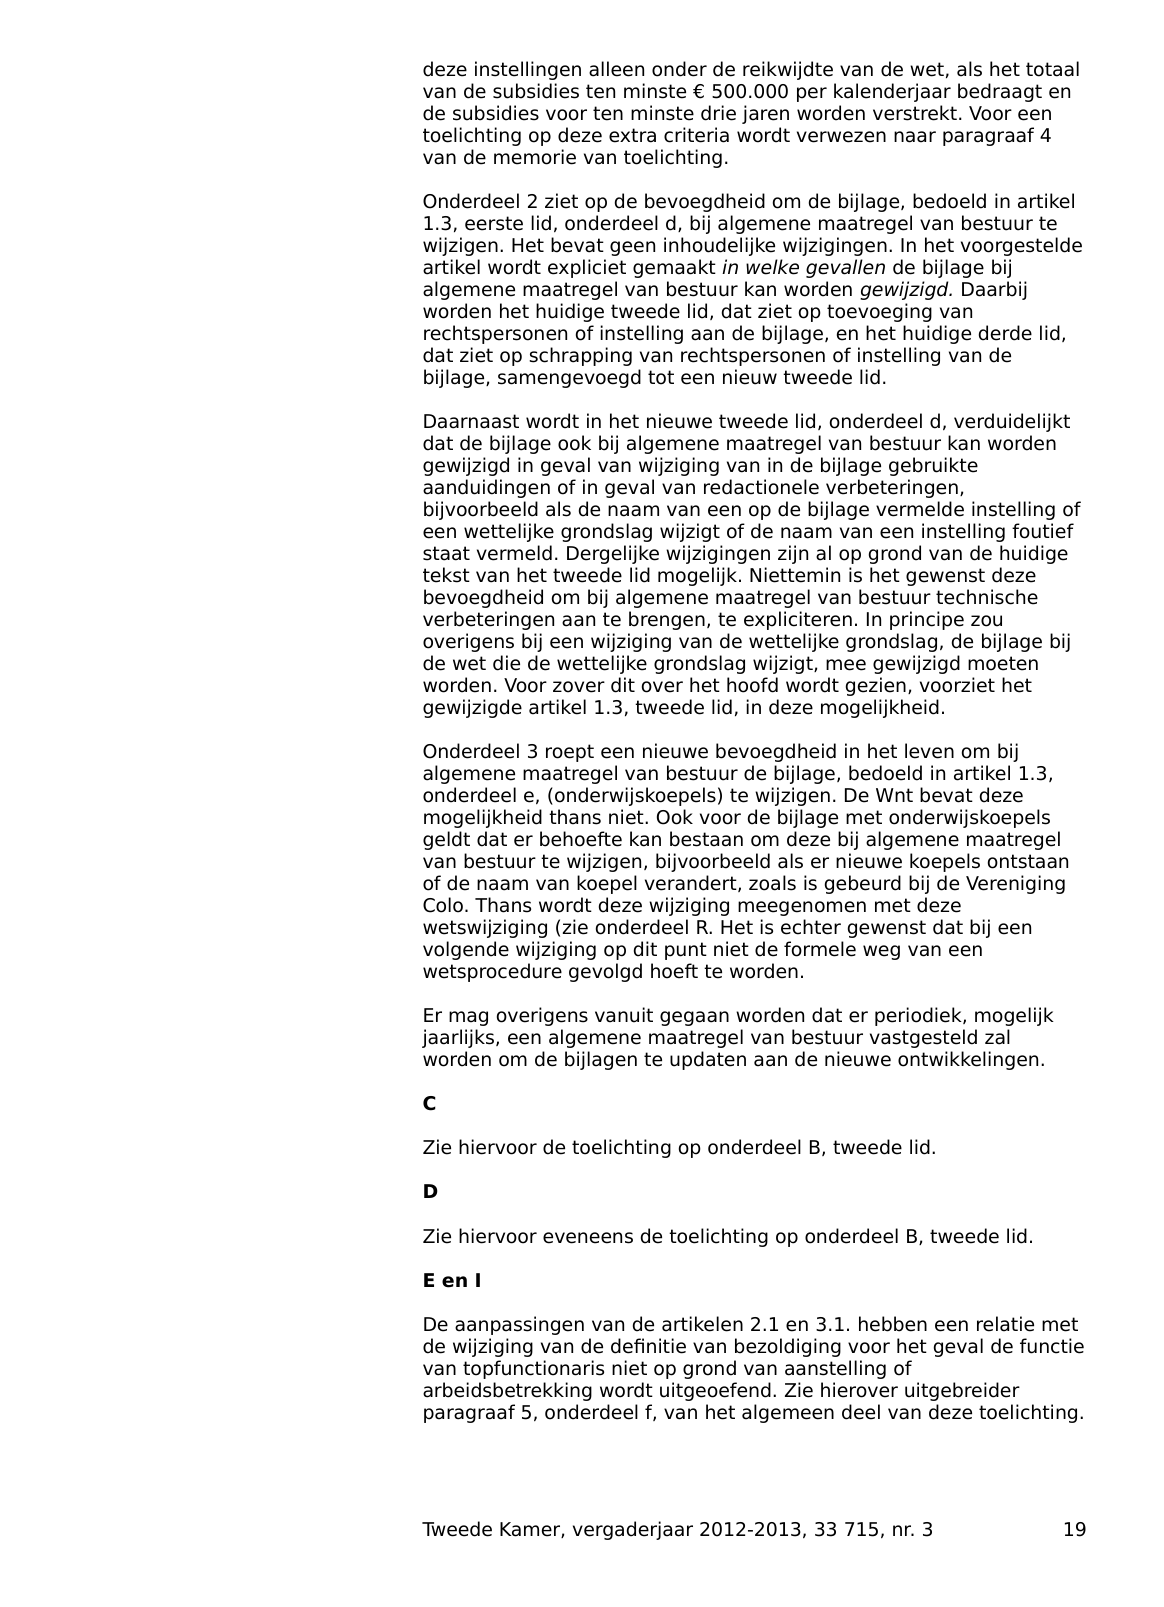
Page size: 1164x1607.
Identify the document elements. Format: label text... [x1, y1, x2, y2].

subtitle E en I [422, 1270, 1087, 1292]
text deze instellingen alleen onder de reikwijdte van de wet, als het totaal van de subsidies ten minste € 500.000 per kalenderjaar bedraagt en de subsidies voor ten minste drie jaren worden verstrekt. Voor een toelichting op deze extra criteria wordt verwezen naar paragraaf 4 van de memorie van toelichting. [422, 59, 1087, 169]
text Onderdeel 3 roept een nieuwe bevoegdheid in het leven om bij algemene maatregel van bestuur de bijlage, bedoeld in artikel 1.3, onderdeel e, (onderwijskoepels) te wijzigen. De Wnt bevat deze mogelijkheid thans niet. Ook voor de bijlage met onderwijskoepels geldt dat er behoefte kan bestaan om deze bij algemene maatregel van bestuur te wijzigen, bijvoorbeeld als er nieuwe koepels ontstaan of de naam van koepel verandert, zoals is gebeurd bij de Vereniging Colo. Thans wordt deze wijziging meegenomen met deze wetswijziging (zie onderdeel R. Het is echter gewenst dat bij een volgende wijziging op dit punt niet de formele weg van een wetsprocedure gevolgd hoeft te worden. [422, 741, 1087, 983]
subtitle D [422, 1181, 1087, 1203]
text Zie hiervoor eveneens de toelichting op onderdeel B, tweede lid. [422, 1226, 1087, 1248]
text Daarnaast wordt in het nieuwe tweede lid, onderdeel d, verduidelijkt dat de bijlage ook bij algemene maatregel van bestuur kan worden gewijzigd in geval van wijziging van in de bijlage gebruikte aanduidingen of in geval van redactionele verbeteringen, bijvoorbeeld als de naam van een op de bijlage vermelde instelling of een wettelijke grondslag wijzigt of de naam van een instelling foutief staat vermeld. Dergelijke wijzigingen zijn al op grond van de huidige tekst van het tweede lid mogelijk. Niettemin is het gewenst deze bevoegdheid om bij algemene maatregel van bestuur technische verbeteringen aan te brengen, te expliciteren. In principe zou overigens bij een wijziging van de wettelijke grondslag, de bijlage bij de wet die de wettelijke grondslag wijzigt, mee gewijzigd moeten worden. Voor zover dit over het hoofd wordt gezien, voorziet het gewijzigde artikel 1.3, tweede lid, in deze mogelijkheid. [422, 411, 1087, 719]
text De aanpassingen van de artikelen 2.1 en 3.1. hebben een relatie met de wijziging van de definitie van bezoldiging voor het geval de functie van topfunctionaris niet op grond van aanstelling of arbeidsbetrekking wordt uitgeoefend. Zie hierover uitgebreider paragraaf 5, onderdeel f, van het algemeen deel van deze toelichting. [422, 1314, 1087, 1424]
subtitle C [422, 1093, 1087, 1115]
text Zie hiervoor de toelichting op onderdeel B, tweede lid. [422, 1137, 1087, 1159]
text Onderdeel 2 ziet op de bevoegdheid om de bijlage, bedoeld in artikel 1.3, eerste lid, onderdeel d, bij algemene maatregel van bestuur te wijzigen. Het bevat geen inhoudelijke wijzigingen. In het voorgestelde artikel wordt expliciet gemaakt in welke gevallen de bijlage bij algemene maatregel van bestuur kan worden gewijzigd. Daarbij worden het huidige tweede lid, dat ziet op toevoeging van rechtspersonen of instelling aan de bijlage, en het huidige derde lid, dat ziet op schrapping van rechtspersonen of instelling van de bijlage, samengevoegd tot een nieuw tweede lid. [422, 191, 1087, 389]
text Er mag overigens vanuit gegaan worden dat er periodiek, mogelijk jaarlijks, een algemene maatregel van bestuur vastgesteld zal worden om de bijlagen te updaten aan de nieuwe ontwikkelingen. [422, 1005, 1087, 1071]
